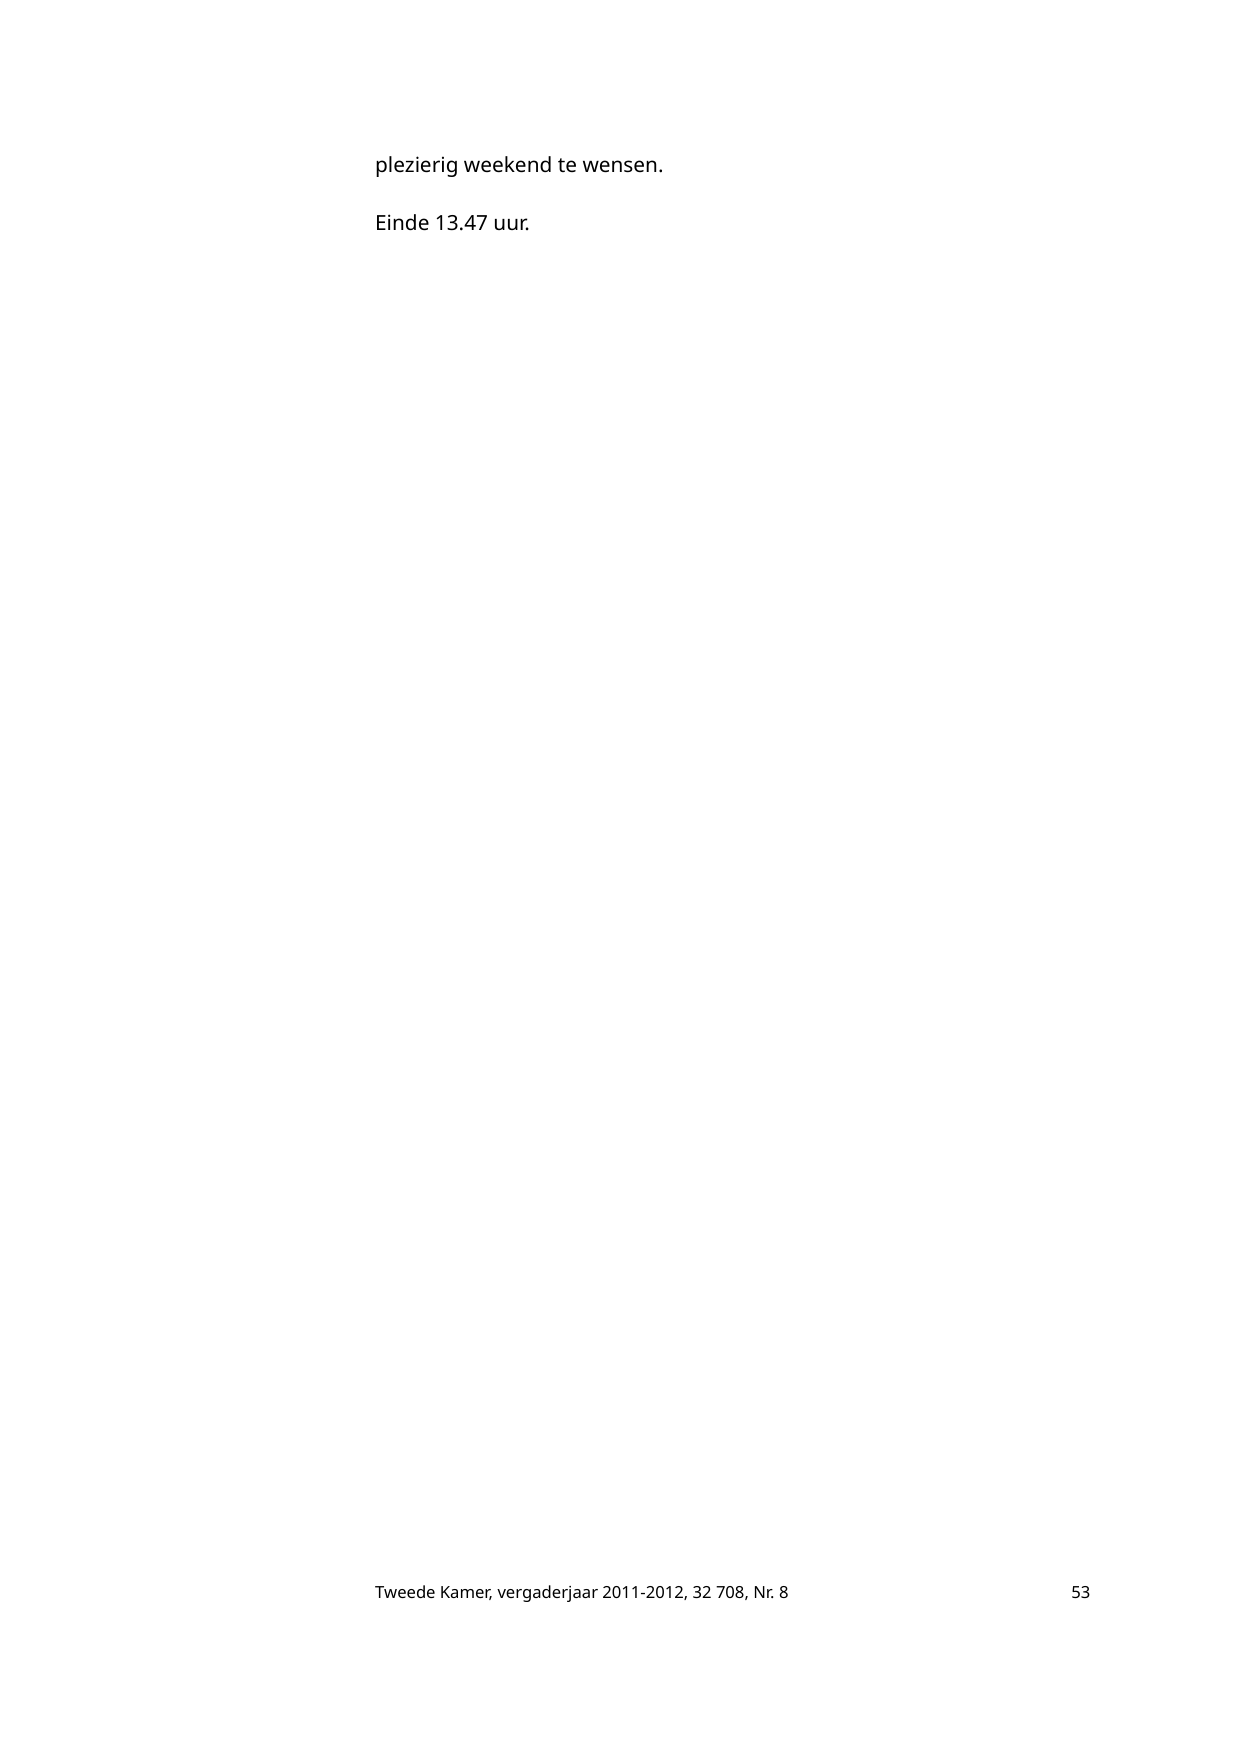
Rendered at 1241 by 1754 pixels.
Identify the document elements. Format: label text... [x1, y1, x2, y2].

text Einde 13.47 uur. [375, 208, 1090, 237]
text plezierig weekend te wensen. [375, 150, 1090, 178]
